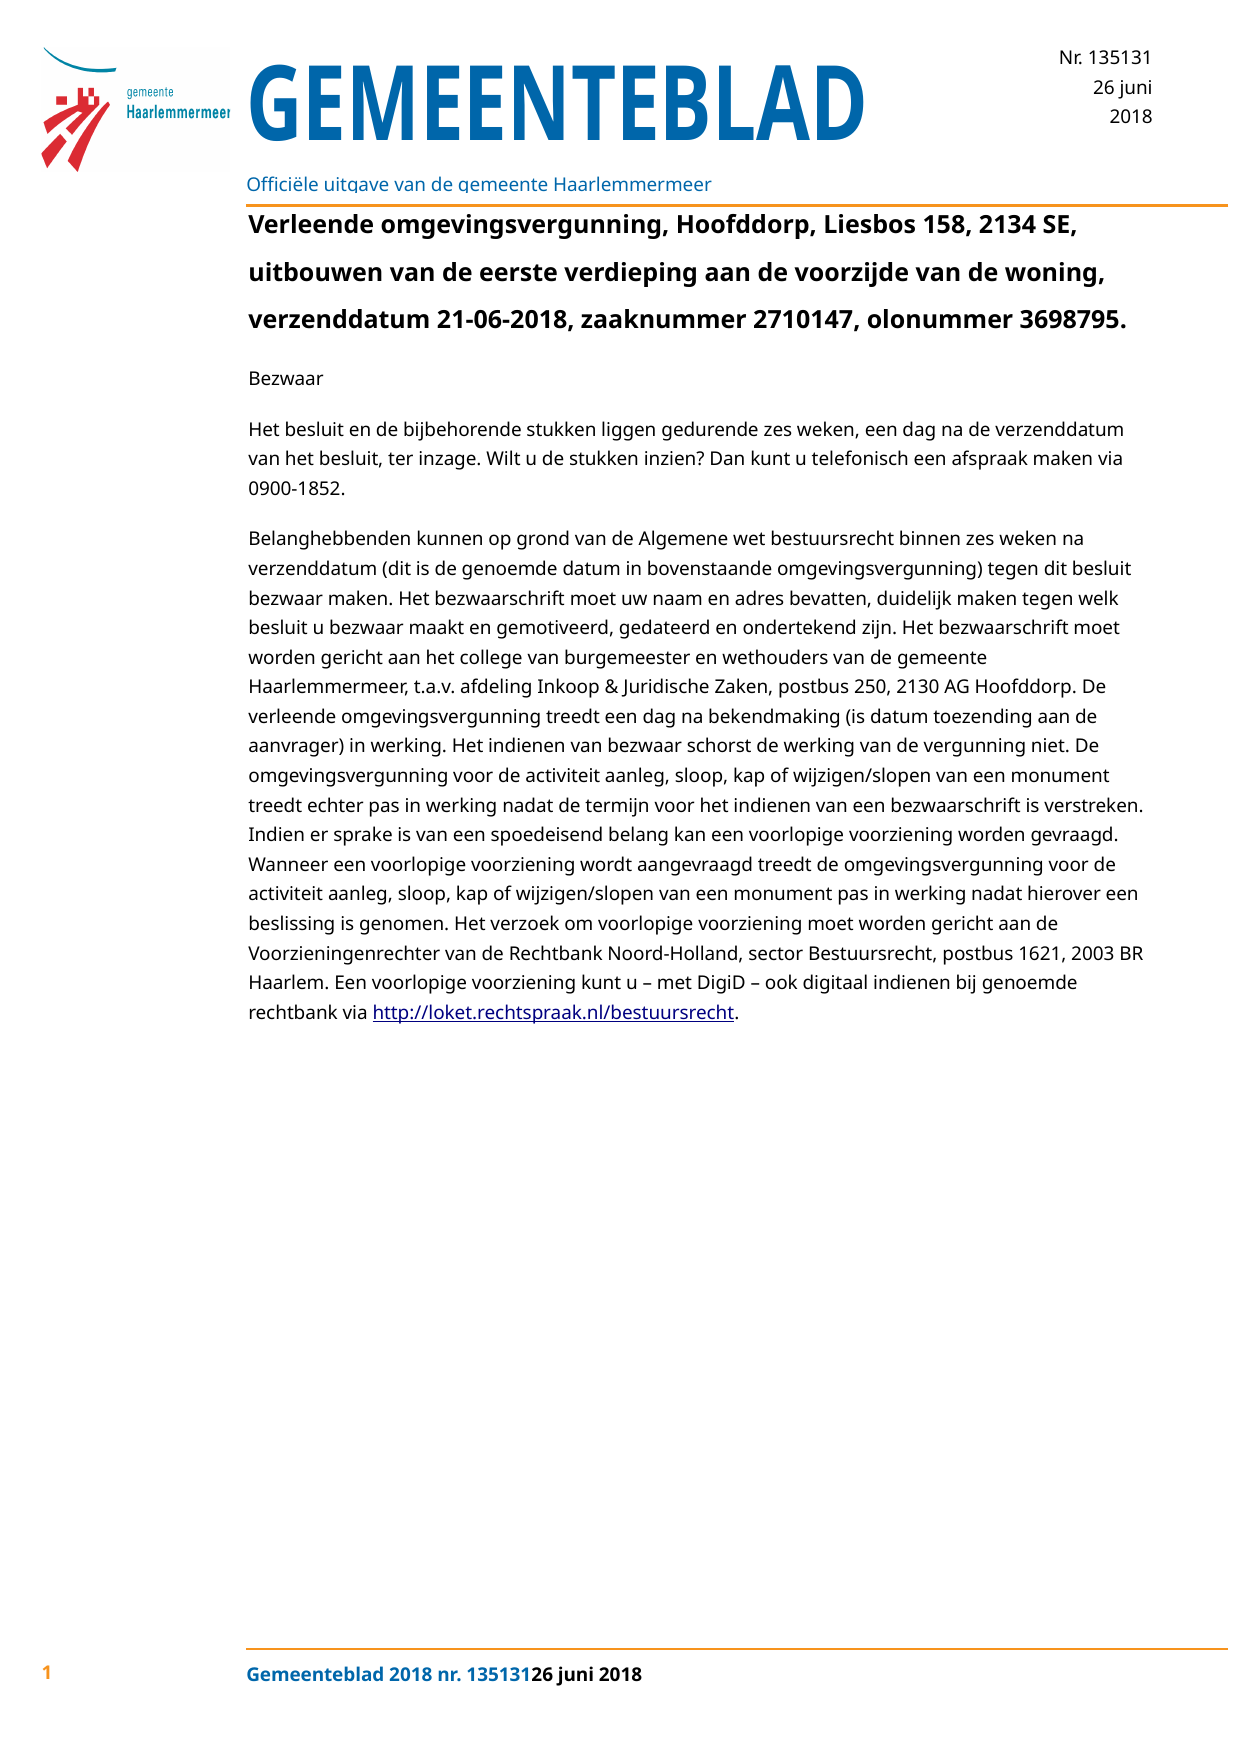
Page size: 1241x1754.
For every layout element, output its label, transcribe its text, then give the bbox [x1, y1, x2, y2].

text Verleende omgevingsvergunning, Hoofddorp, Liesbos 158, 2134 SE, uitbouwen van de eerste verdieping aan de voorzijde van de woning, verzenddatum 21-06-2018, zaaknummer 2710147, olonummer 3698795. [248, 207, 1152, 336]
text Het besluit en de bijbehorende stukken liggen gedurende zes weken, een dag na de verzenddatum van het besluit, ter inzage. Wilt u de stukken inzien? Dan kunt u telefonisch een afspraak maken via 0900-1852. [248, 416, 1152, 501]
text Bezwaar [248, 366, 1152, 391]
picture [41, 47, 231, 172]
text Belanghebbenden kunnen op grond van de Algemene wet bestuursrecht binnen zes weken na verzenddatum (dit is de genoemde datum in bovenstaande omgevingsvergunning) tegen dit besluit bezwaar maken. Het bezwaarschrift moet uw naam en adres bevatten, duidelijk maken tegen welk besluit u bezwaar maakt en gemotiveerd, gedateerd en ondertekend zijn. Het bezwaarschrift moet worden gericht aan het college van burgemeester en wethouders van de gemeente Haarlemmermeer, t.a.v. afdeling Inkoop & Juridische Zaken, postbus 250, 2130 AG Hoofddorp. De verleende omgevingsvergunning treedt een dag na bekendmaking (is datum toezending aan de aanvrager) in werking. Het indienen van bezwaar schorst de werking van de vergunning niet. De omgevingsvergunning voor de activiteit aanleg, sloop, kap of wijzigen/slopen van een monument treedt echter pas in werking nadat de termijn voor het indienen van een bezwaarschrift is verstreken. Indien er sprake is van een spoedeisend belang kan een voorlopige voorziening worden gevraagd. Wanneer een voorlopige voorziening wordt aangevraagd treedt de omgevingsvergunning voor de activiteit aanleg, sloop, kap of wijzigen/slopen van een monument pas in werking nadat hierover een beslissing is genomen. Het verzoek om voorlopige voorziening moet worden gericht aan de Voorzieningenrechter van de Rechtbank Noord-Holland, sector Bestuursrecht, postbus 1621, 2003 BR Haarlem. Een voorlopige voorziening kunt u – met DigiD – ook digitaal indienen bij genoemde rechtbank via http://loket.rechtspraak.nl/bestuursrecht. [248, 526, 1152, 1024]
